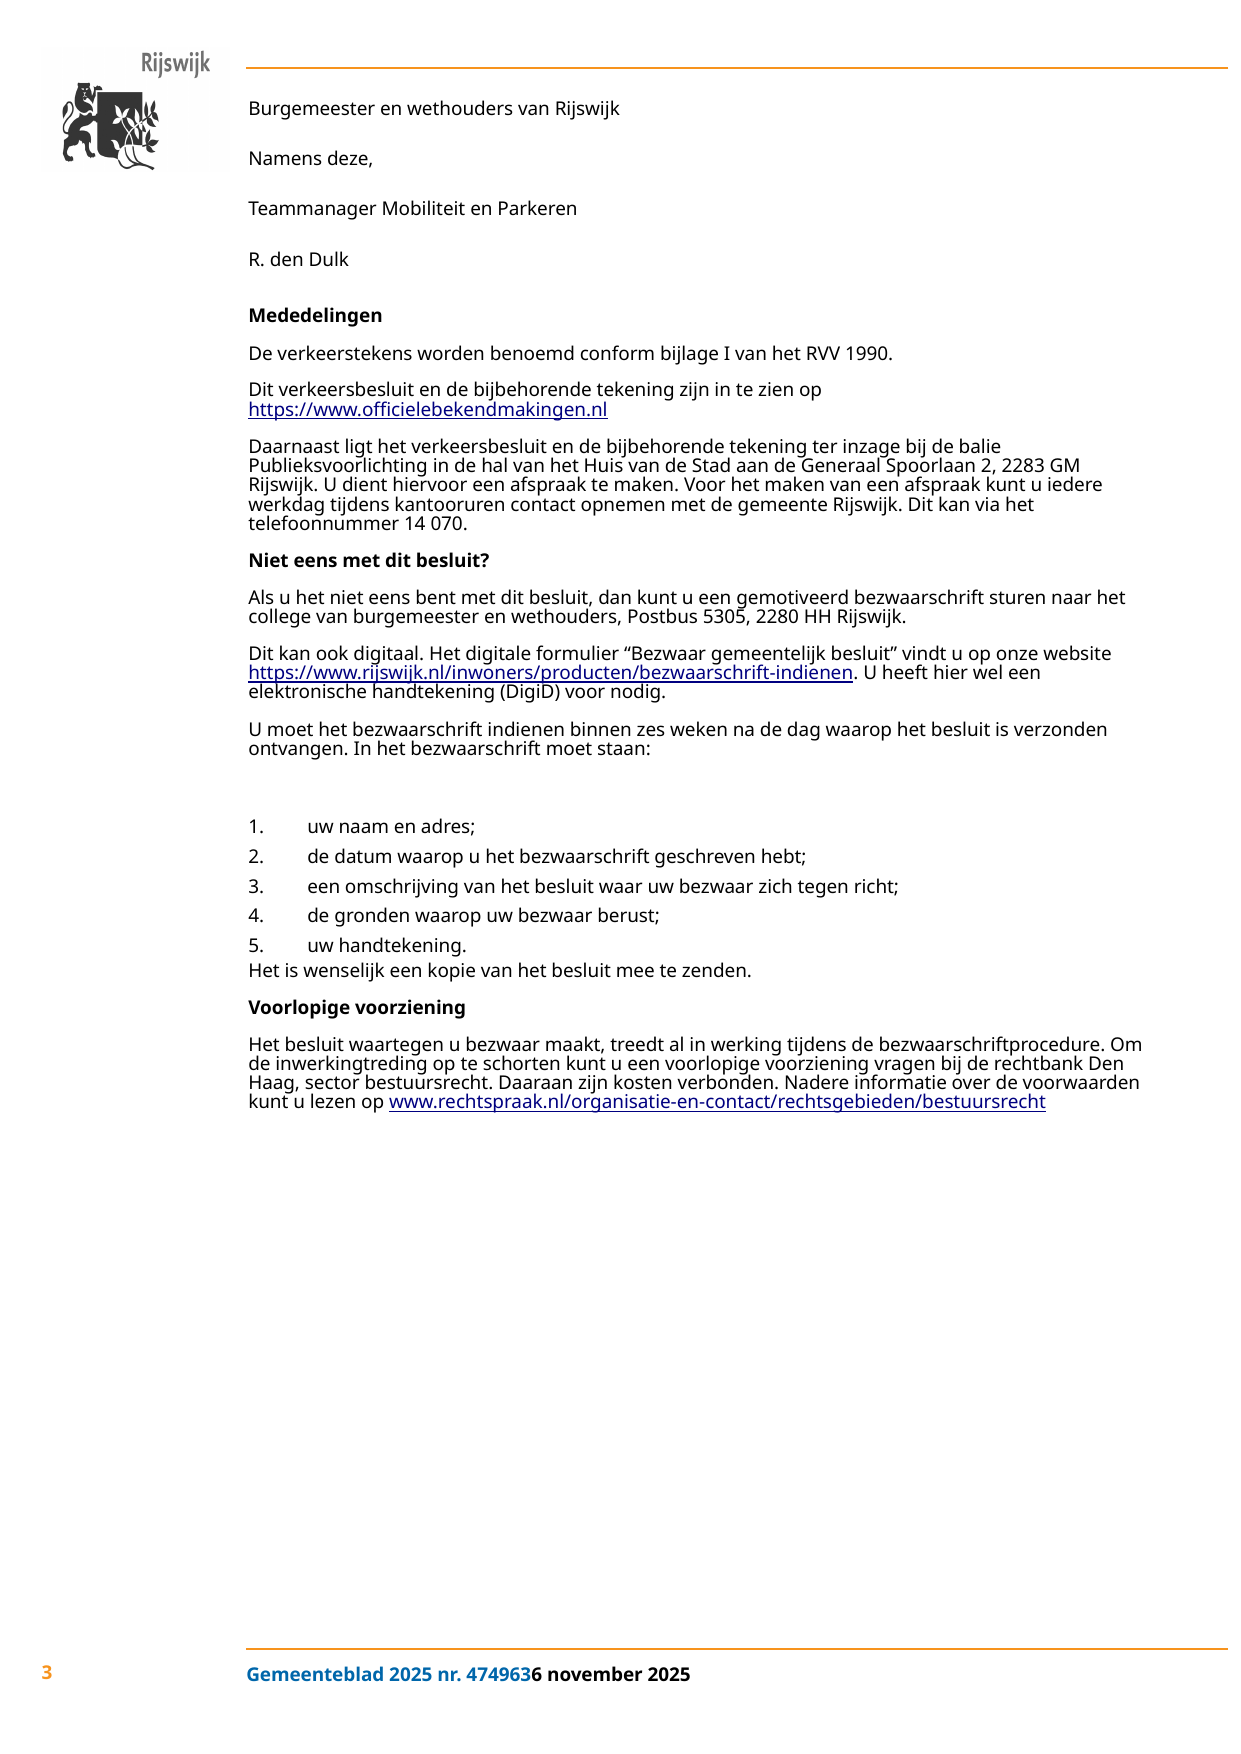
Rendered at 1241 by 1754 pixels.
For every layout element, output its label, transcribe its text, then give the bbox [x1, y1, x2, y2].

text Als u het niet eens bent met dit besluit, dan kunt u een gemotiveerd bezwaarschrift sturen naar het college van burgemeester en wethouders, Postbus 5305, 2280 HH Rijswijk. [248, 589, 1152, 627]
list de gronden waarop uw bezwaar berust; [248, 902, 1152, 928]
list uw naam en adres; [248, 814, 1152, 839]
text Het besluit waartegen u bezwaar maakt, treedt al in werking tijdens de bezwaarschriftprocedure. Om de inwerkingtreding op te schorten kunt u een voorlopige voorziening vragen bij de rechtbank Den Haag, sector bestuursrecht. Daaraan zijn kosten verbonden. Nadere informatie over de voorwaarden kunt u lezen op www.rechtspraak.nl/organisatie-en-contact/rechtsgebieden/bestuursrecht [248, 1036, 1152, 1113]
text Daarnaast ligt het verkeersbesluit en de bijbehorende tekening ter inzage bij de balie Publieksvoorlichting in de hal van het Huis van de Stad aan de Generaal Spoorlaan 2, 2283 GM Rijswijk. U dient hiervoor een afspraak te maken. Voor het maken van een afspraak kunt u iedere werkdag tijdens kantooruren contact opnemen met de gemeente Rijswijk. Dit kan via het telefoonnummer 14 070. [248, 438, 1152, 534]
text Niet eens met dit besluit? [248, 552, 1152, 571]
picture [41, 47, 231, 172]
text Dit verkeersbesluit en de bijbehorende tekening zijn in te zien op https://www.officielebekendmakingen.nl [248, 381, 1152, 420]
text Mededelingen [248, 307, 1152, 327]
list uw handtekening. [248, 932, 1152, 958]
text R. den Dulk [248, 246, 1152, 272]
text U moet het bezwaarschrift indienen binnen zes weken na de dag waarop het besluit is verzonden ontvangen. In het bezwaarschrift moet staan: [248, 721, 1152, 759]
list de datum waarop u het bezwaarschrift geschreven hebt; [248, 843, 1152, 869]
text Het is wenselijk een kopie van het besluit mee te zenden. [248, 962, 1152, 981]
text Burgemeester en wethouders van Rijswijk [248, 95, 1152, 121]
list een omschrijving van het besluit waar uw bezwaar zich tegen richt; [248, 873, 1152, 899]
text Dit kan ook digitaal. Het digitale formulier “Bezwaar gemeentelijk besluit” vindt u op onze website https://www.rijswijk.nl/inwoners/producten/bezwaarschrift-indienen. U heeft hier wel een elektronische handtekening (DigiD) voor nodig. [248, 645, 1152, 703]
text De verkeerstekens worden benoemd conform bijlage I van het RVV 1990. [248, 344, 1152, 364]
text Namens deze, [248, 145, 1152, 171]
text Teammanager Mobiliteit en Parkeren [248, 196, 1152, 221]
text Voorlopige voorziening [248, 999, 1152, 1018]
